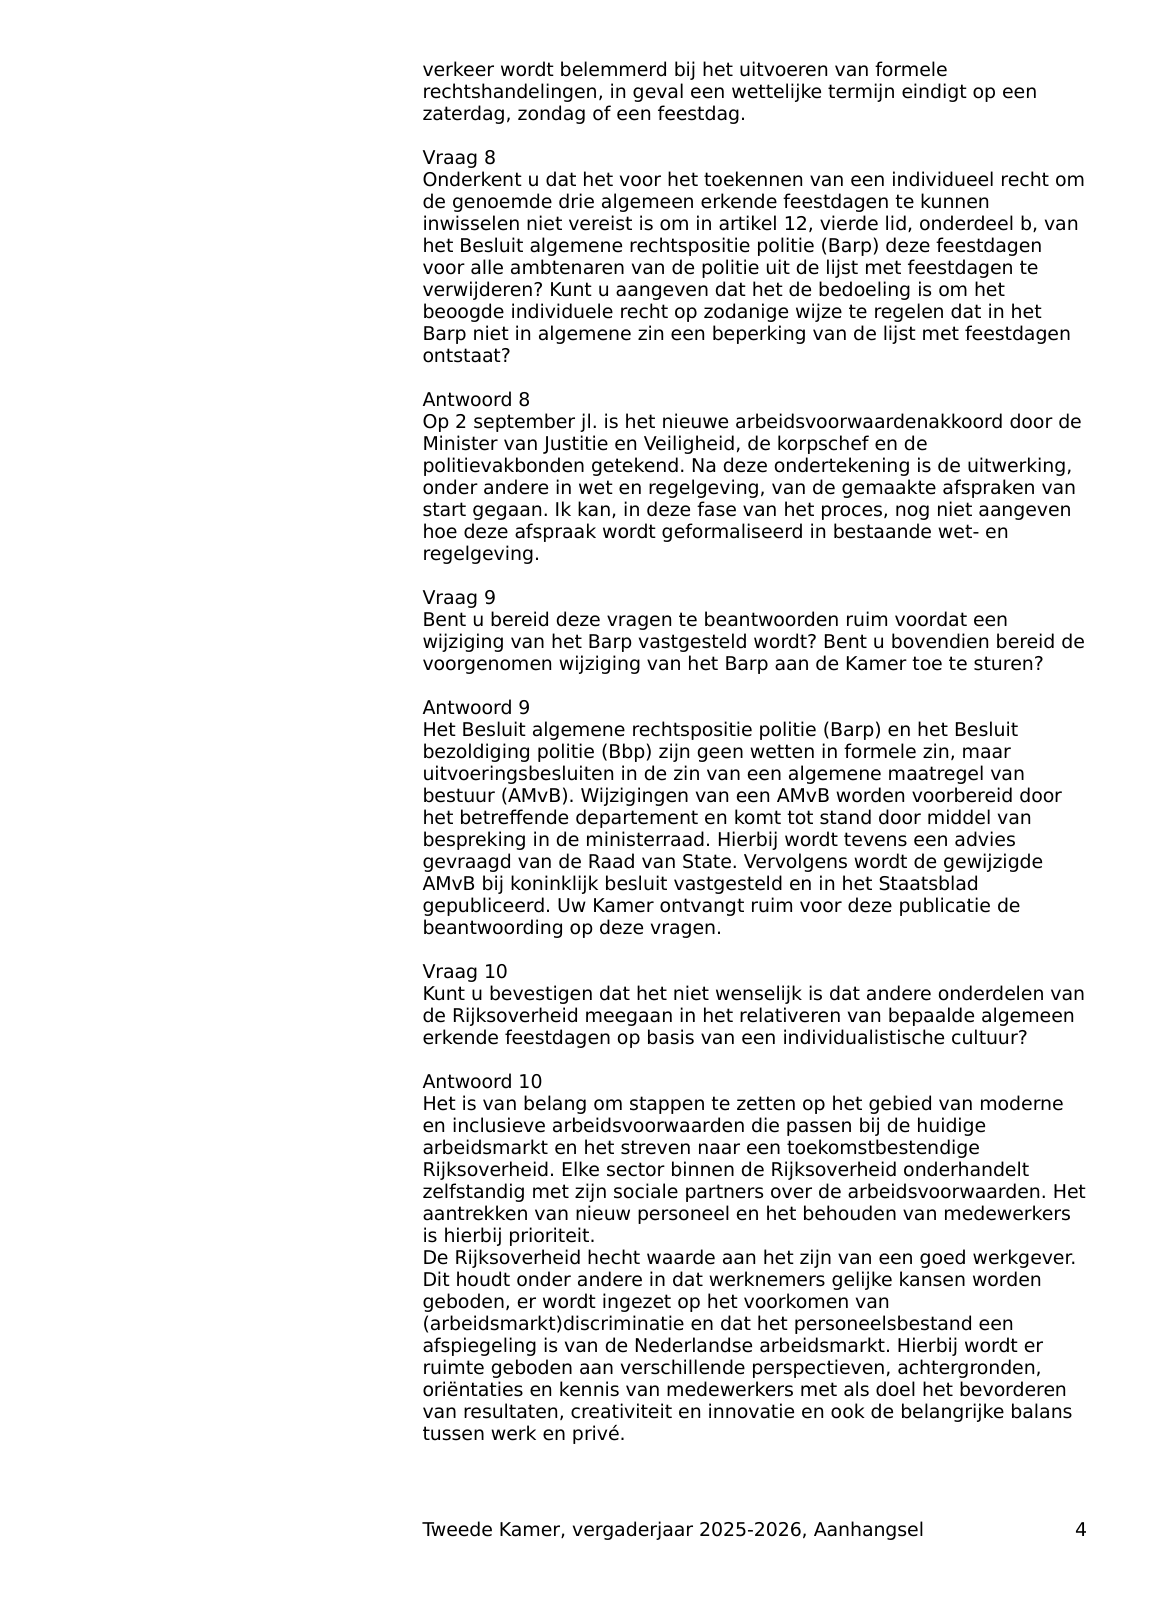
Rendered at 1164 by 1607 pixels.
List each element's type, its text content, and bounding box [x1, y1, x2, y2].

text Antwoord 8 [422, 389, 1087, 411]
text Vraag 9 [422, 587, 1087, 609]
text Antwoord 9 [422, 697, 1087, 719]
text Op 2 september jl. is het nieuwe arbeidsvoorwaardenakkoord door de Minister van Justitie en Veiligheid, de korpschef en de politievakbonden getekend. Na deze ondertekening is de uitwerking, onder andere in wet en regelgeving, van de gemaakte afspraken van start gegaan. Ik kan, in deze fase van het proces, nog niet aangeven hoe deze afspraak wordt geformaliseerd in bestaande wet- en regelgeving. [422, 411, 1087, 565]
text Onderkent u dat het voor het toekennen van een individueel recht om de genoemde drie algemeen erkende feestdagen te kunnen inwisselen niet vereist is om in artikel 12, vierde lid, onderdeel b, van het Besluit algemene rechtspositie politie (Barp) deze feestdagen voor alle ambtenaren van de politie uit de lijst met feestdagen te verwijderen? Kunt u aangeven dat het de bedoeling is om het beoogde individuele recht op zodanige wijze te regelen dat in het Barp niet in algemene zin een beperking van de lijst met feestdagen ontstaat? [422, 169, 1087, 367]
text Het Besluit algemene rechtspositie politie (Barp) en het Besluit bezoldiging politie (Bbp) zijn geen wetten in formele zin, maar uitvoeringsbesluiten in de zin van een algemene maatregel van bestuur (AMvB). Wijzigingen van een AMvB worden voorbereid door het betreffende departement en komt tot stand door middel van bespreking in de ministerraad. Hierbij wordt tevens een advies gevraagd van de Raad van State. Vervolgens wordt de gewijzigde AMvB bij koninklijk besluit vastgesteld en in het Staatsblad gepubliceerd. Uw Kamer ontvangt ruim voor deze publicatie de beantwoording op deze vragen. [422, 719, 1087, 939]
text De Rijksoverheid hecht waarde aan het zijn van een goed werkgever. Dit houdt onder andere in dat werknemers gelijke kansen worden geboden, er wordt ingezet op het voorkomen van (arbeidsmarkt)discriminatie en dat het personeelsbestand een afspiegeling is van de Nederlandse arbeidsmarkt. Hierbij wordt er ruimte geboden aan verschillende perspectieven, achtergronden, oriëntaties en kennis van medewerkers met als doel het bevorderen van resultaten, creativiteit en innovatie en ook de belangrijke balans tussen werk en privé. [422, 1247, 1087, 1445]
text Kunt u bevestigen dat het niet wenselijk is dat andere onderdelen van de Rijksoverheid meegaan in het relativeren van bepaalde algemeen erkende feestdagen op basis van een individualistische cultuur? [422, 983, 1087, 1049]
text Vraag 8 [422, 147, 1087, 169]
text verkeer wordt belemmerd bij het uitvoeren van formele rechtshandelingen, in geval een wettelijke termijn eindigt op een zaterdag, zondag of een feestdag. [422, 59, 1087, 125]
text Antwoord 10 [422, 1071, 1087, 1093]
text Vraag 10 [422, 961, 1087, 983]
text Het is van belang om stappen te zetten op het gebied van moderne en inclusieve arbeidsvoorwaarden die passen bij de huidige arbeidsmarkt en het streven naar een toekomstbestendige Rijksoverheid. Elke sector binnen de Rijksoverheid onderhandelt zelfstandig met zijn sociale partners over de arbeidsvoorwaarden. Het aantrekken van nieuw personeel en het behouden van medewerkers is hierbij prioriteit. [422, 1093, 1087, 1247]
text Bent u bereid deze vragen te beantwoorden ruim voordat een wijziging van het Barp vastgesteld wordt? Bent u bovendien bereid de voorgenomen wijziging van het Barp aan de Kamer toe te sturen? [422, 609, 1087, 675]
